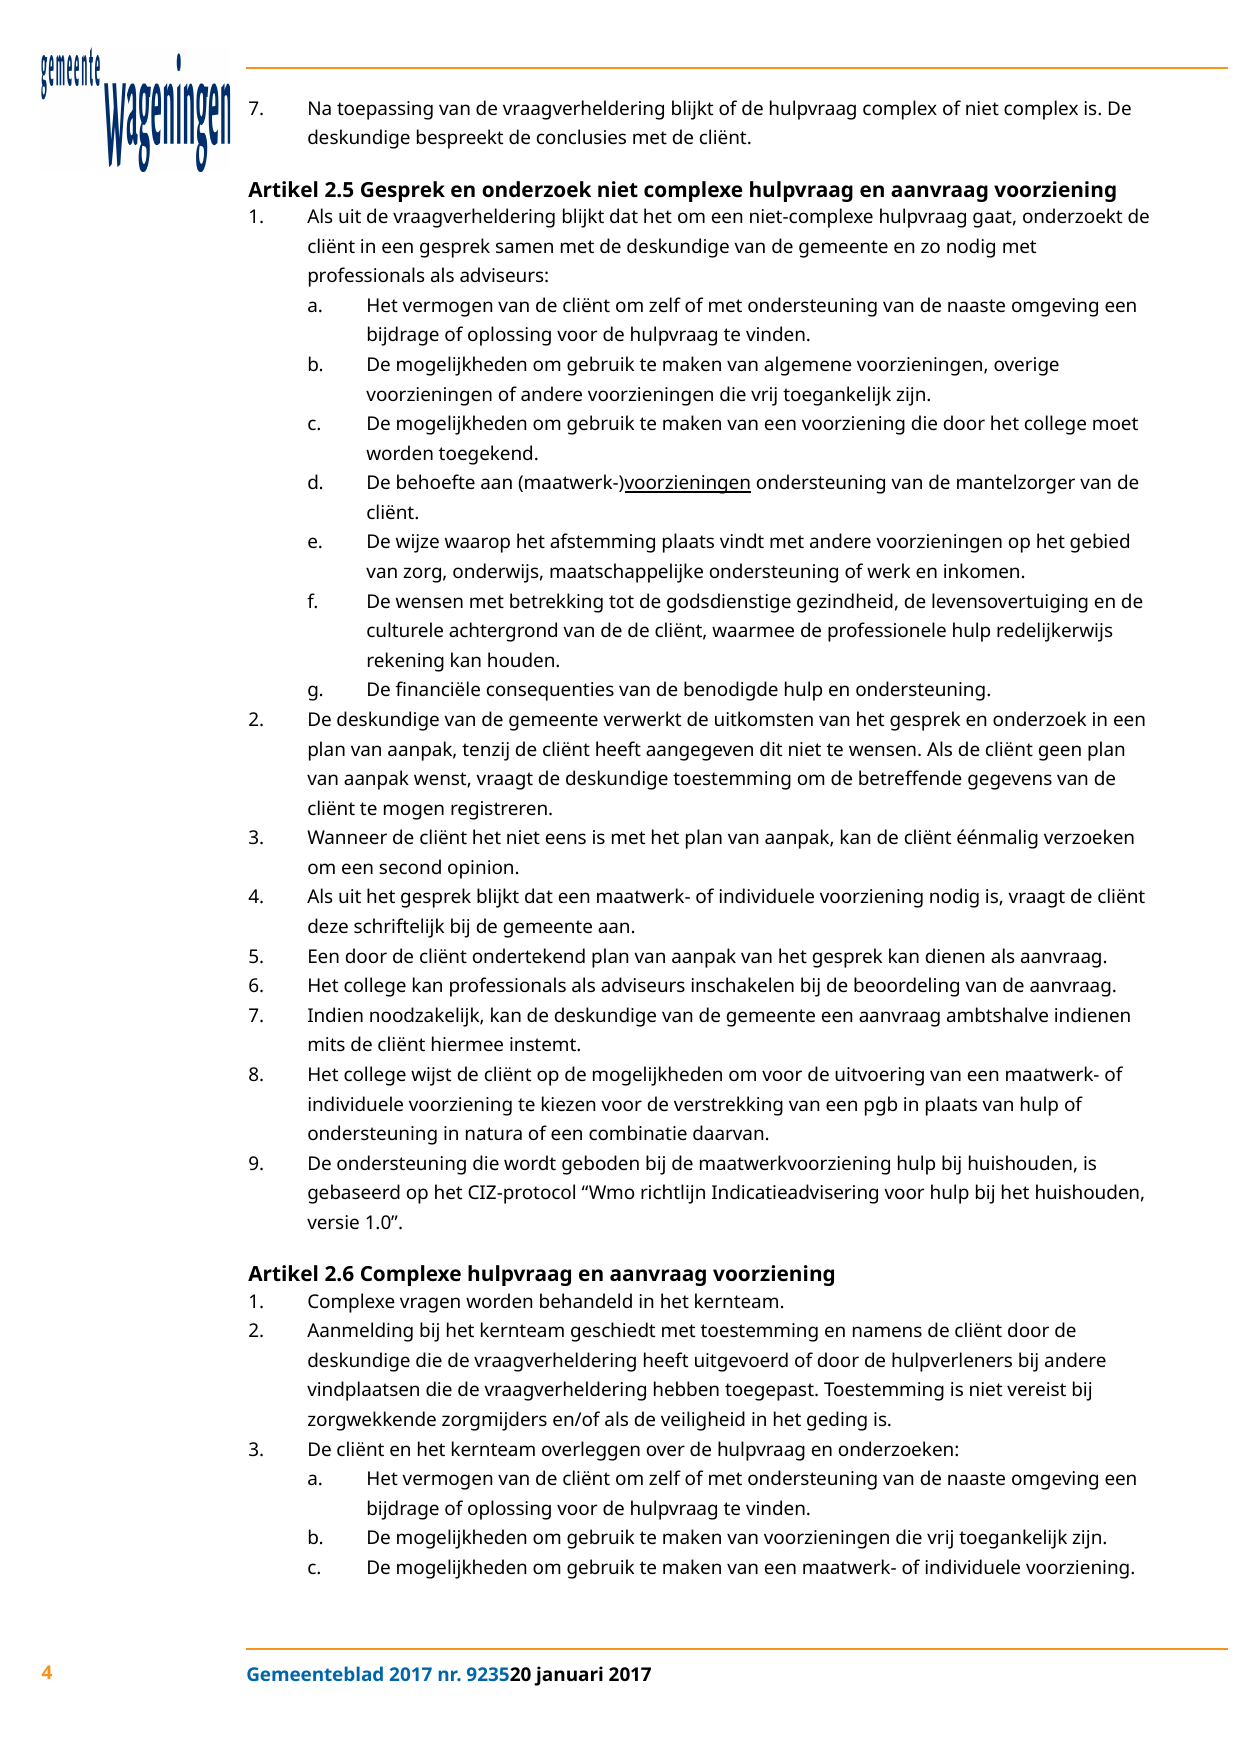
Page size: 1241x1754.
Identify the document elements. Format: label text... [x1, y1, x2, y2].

list Wanneer de cliënt het niet eens is met het plan van aanpak, kan de cliënt éénmalig verzoeken om een second opinion. [248, 824, 1152, 880]
list Het college kan professionals als adviseurs inschakelen bij de beoordeling van de aanvraag. [248, 972, 1152, 998]
list De wensen met betrekking tot de godsdienstige gezindheid, de levensovertuiging en de culturele achtergrond van de de cliënt, waarmee de professionele hulp redelijkerwijs rekening kan houden. [307, 588, 1152, 673]
list De wijze waarop het afstemming plaats vindt met andere voorzieningen op het gebied van zorg, onderwijs, maatschappelijke ondersteuning of werk en inkomen. [307, 529, 1152, 584]
list De ondersteuning die wordt geboden bij de maatwerkvoorziening hulp bij huishouden, is gebaseerd op het CIZ-protocol “Wmo richtlijn Indicatieadvisering voor hulp bij het huishouden, versie 1.0”. [248, 1150, 1152, 1235]
list De financiële consequenties van de benodigde hulp en ondersteuning. [307, 677, 1152, 702]
list Als uit de vraagverheldering blijkt dat het om een niet-complexe hulpvraag gaat, onderzoekt de cliënt in een gesprek samen met de deskundige van de gemeente en zo nodig met professionals als adviseurs: [248, 203, 1152, 288]
list De behoefte aan (maatwerk-)voorzieningen ondersteuning van de mantelzorger van de cliënt. [307, 469, 1152, 525]
list De cliënt en het kernteam overleggen over de hulpvraag en onderzoeken: [248, 1436, 1152, 1462]
text Artikel 2.5 Gesprek en onderzoek niet complexe hulpvraag en aanvraag voorziening [248, 175, 1152, 203]
picture [41, 47, 231, 172]
list Een door de cliënt ondertekend plan van aanpak van het gesprek kan dienen als aanvraag. [248, 943, 1152, 968]
list De mogelijkheden om gebruik te maken van algemene voorzieningen, overige voorzieningen of andere voorzieningen die vrij toegankelijk zijn. [307, 351, 1152, 406]
list Het college wijst de cliënt op de mogelijkheden om voor de uitvoering van een maatwerk- of individuele voorziening te kiezen voor de verstrekking van een pgb in plaats van hulp of ondersteuning in natura of een combinatie daarvan. [248, 1061, 1152, 1146]
list De mogelijkheden om gebruik te maken van een maatwerk- of individuele voorziening. [307, 1554, 1152, 1580]
list Indien noodzakelijk, kan de deskundige van de gemeente een aanvraag ambtshalve indienen mits de cliënt hiermee instemt. [248, 1002, 1152, 1057]
list De mogelijkheden om gebruik te maken van voorzieningen die vrij toegankelijk zijn. [307, 1524, 1152, 1550]
list De deskundige van de gemeente verwerkt de uitkomsten van het gesprek en onderzoek in een plan van aanpak, tenzij de cliënt heeft aangegeven dit niet te wensen. Als de cliënt geen plan van aanpak wenst, vraagt de deskundige toestemming om de betreffende gegevens van de cliënt te mogen registreren. [248, 706, 1152, 821]
list Aanmelding bij het kernteam geschiedt met toestemming en namens de cliënt door de deskundige die de vraagverheldering heeft uitgevoerd of door de hulpverleners bij andere vindplaatsen die de vraagverheldering hebben toegepast. Toestemming is niet vereist bij zorgwekkende zorgmijders en/of als de veiligheid in het geding is. [248, 1317, 1152, 1432]
list De mogelijkheden om gebruik te maken van een voorziening die door het college moet worden toegekend. [307, 410, 1152, 466]
list Het vermogen van de cliënt om zelf of met ondersteuning van de naaste omgeving een bijdrage of oplossing voor de hulpvraag te vinden. [307, 292, 1152, 347]
list Als uit het gesprek blijkt dat een maatwerk- of individuele voorziening nodig is, vraagt de cliënt deze schriftelijk bij de gemeente aan. [248, 884, 1152, 939]
list Na toepassing van de vraagverheldering blijkt of de hulpvraag complex of niet complex is. De deskundige bespreekt de conclusies met de cliënt. [248, 95, 1152, 150]
list Complexe vragen worden behandeld in het kernteam. [248, 1288, 1152, 1314]
text Artikel 2.6 Complexe hulpvraag en aanvraag voorziening [248, 1259, 1152, 1288]
list Het vermogen van de cliënt om zelf of met ondersteuning van de naaste omgeving een bijdrage of oplossing voor de hulpvraag te vinden. [307, 1465, 1152, 1521]
